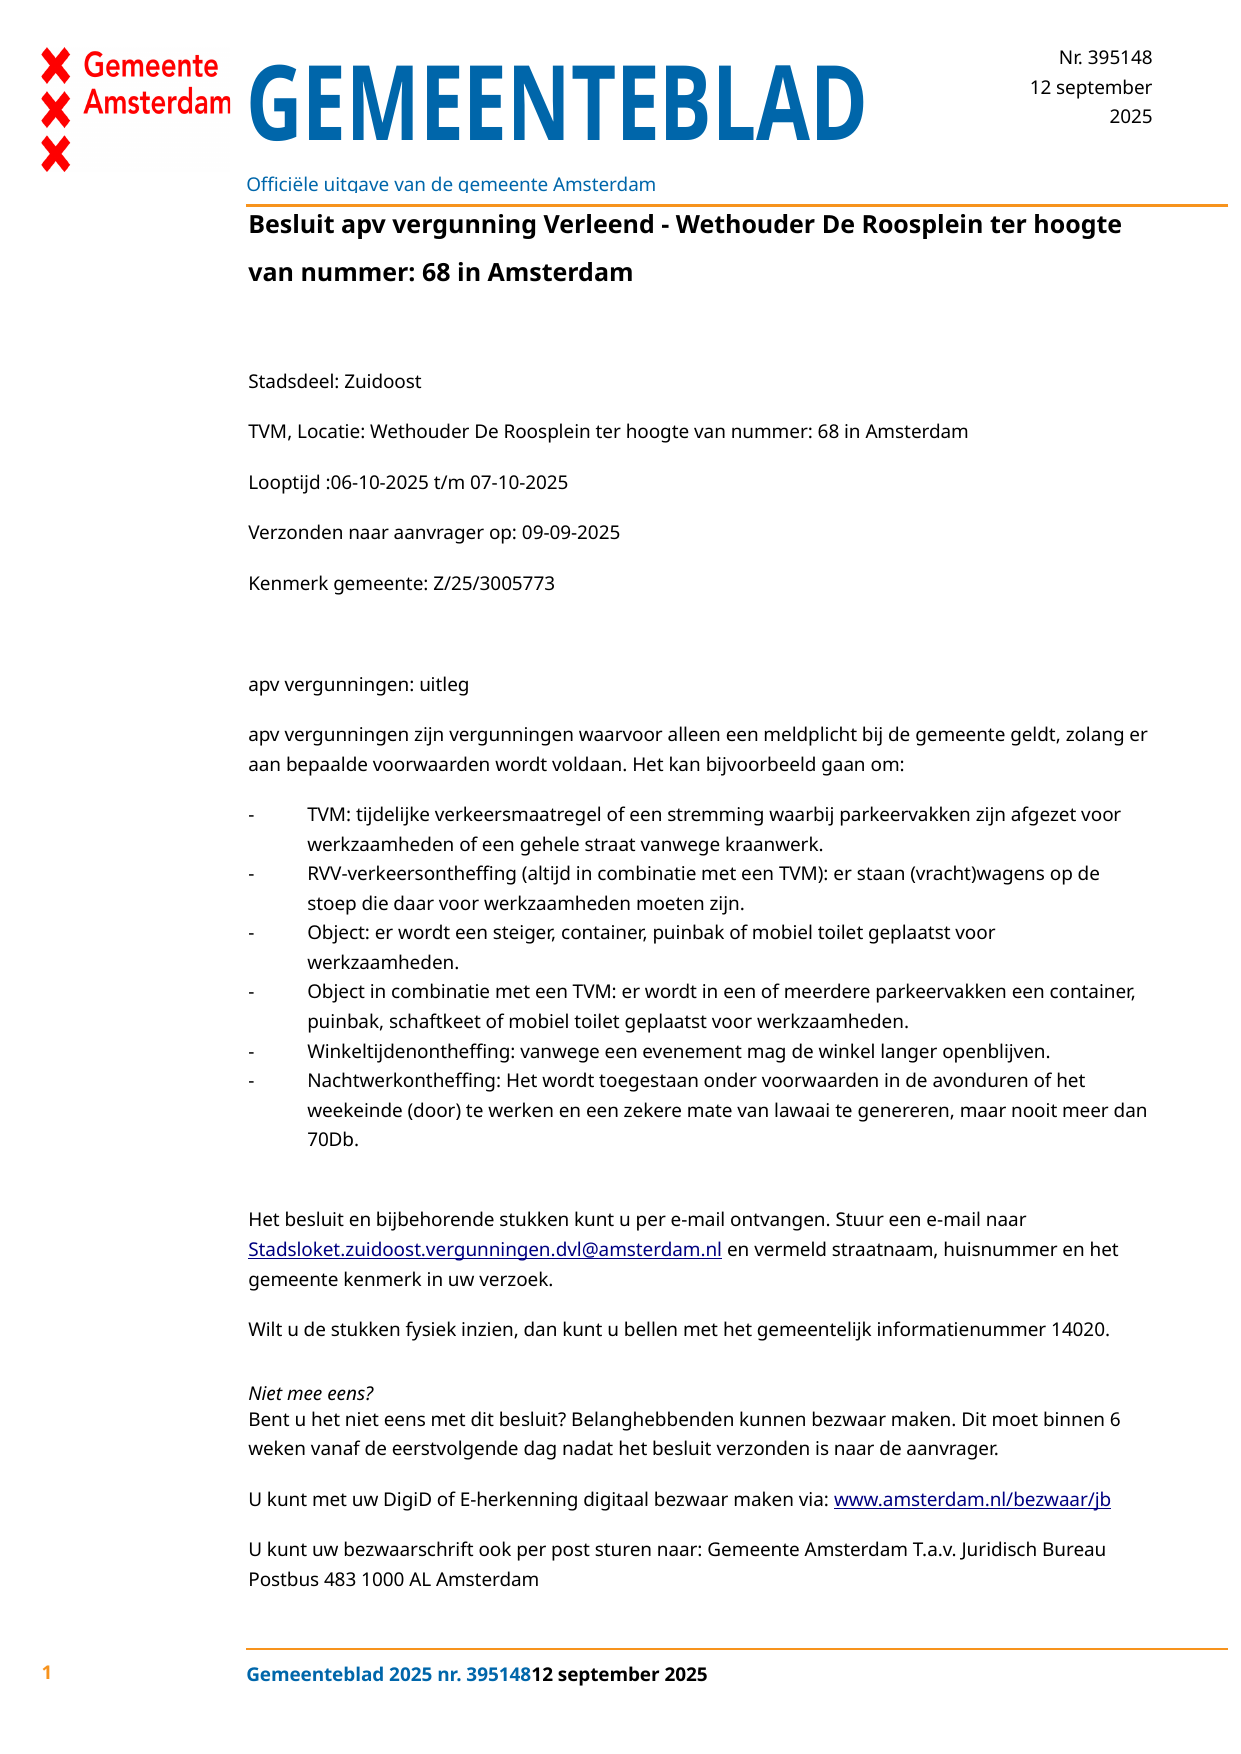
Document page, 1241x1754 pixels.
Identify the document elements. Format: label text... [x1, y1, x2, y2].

list Object in combinatie met een TVM: er wordt in een of meerdere parkeervakken een container, puinbak, schaftkeet of mobiel toilet geplaatst voor werkzaamheden. [248, 979, 1152, 1034]
text TVM, Locatie: Wethouder De Roosplein ter hoogte van nummer: 68 in Amsterdam [248, 419, 1152, 444]
text Het besluit en bijbehorende stukken kunt u per e-mail ontvangen. Stuur een e-mail naar Stadsloket.zuidoost.vergunningen.dvl@amsterdam.nl en vermeld straatnaam, huisnummer en het gemeente kenmerk in uw verzoek. [248, 1207, 1152, 1292]
list Winkeltijdenontheffing: vanwege een evenement mag de winkel langer openblijven. [248, 1038, 1152, 1064]
text Verzonden naar aanvrager op: 09-09-2025 [248, 519, 1152, 545]
text Bent u het niet eens met dit besluit? Belanghebbenden kunnen bezwaar maken. Dit moet binnen 6 weken vanaf de eerstvolgende dag nadat het besluit verzonden is naar de aanvrager. [248, 1406, 1152, 1461]
picture [41, 47, 231, 172]
text Stadsdeel: Zuidoost [248, 368, 1152, 394]
list TVM: tijdelijke verkeersmaatregel of een stremming waarbij parkeervakken zijn afgezet voor werkzaamheden of een gehele straat vanwege kraanwerk. [248, 801, 1152, 857]
text Besluit apv vergunning Verleend - Wethouder De Roosplein ter hoogte van nummer: 68 in Amsterdam [248, 207, 1152, 288]
list Object: er wordt een steiger, container, puinbak of mobiel toilet geplaatst voor werkzaamheden. [248, 919, 1152, 975]
text Wilt u de stukken fysiek inzien, dan kunt u bellen met het gemeentelijk informatienummer 14020. [248, 1316, 1152, 1342]
text Niet mee eens? [248, 1380, 1152, 1406]
list Nachtwerkontheffing: Het wordt toegestaan onder voorwaarden in de avonduren of het weekeinde (door) te werken en een zekere mate van lawaai te genereren, maar nooit meer dan 70Db. [248, 1067, 1152, 1152]
list RVV-verkeersontheffing (altijd in combinatie met een TVM): er staan (vracht)wagens op de stoep die daar voor werkzaamheden moeten zijn. [248, 860, 1152, 916]
text apv vergunningen zijn vergunningen waarvoor alleen een meldplicht bij de gemeente geldt, zolang er aan bepaalde voorwaarden wordt voldaan. Het kan bijvoorbeeld gaan om: [248, 721, 1152, 777]
text apv vergunningen: uitleg [248, 671, 1152, 697]
text Looptijd :06-10-2025 t/m 07-10-2025 [248, 469, 1152, 495]
text Kenmerk gemeente: Z/25/3005773 [248, 570, 1152, 596]
text U kunt met uw DigiD of E-herkenning digitaal bezwaar maken via: www.amsterdam.nl/bezwaar/jb [248, 1486, 1152, 1512]
text U kunt uw bezwaarschrift ook per post sturen naar: Gemeente Amsterdam T.a.v. Juridisch Bureau Postbus 483 1000 AL Amsterdam [248, 1536, 1152, 1592]
